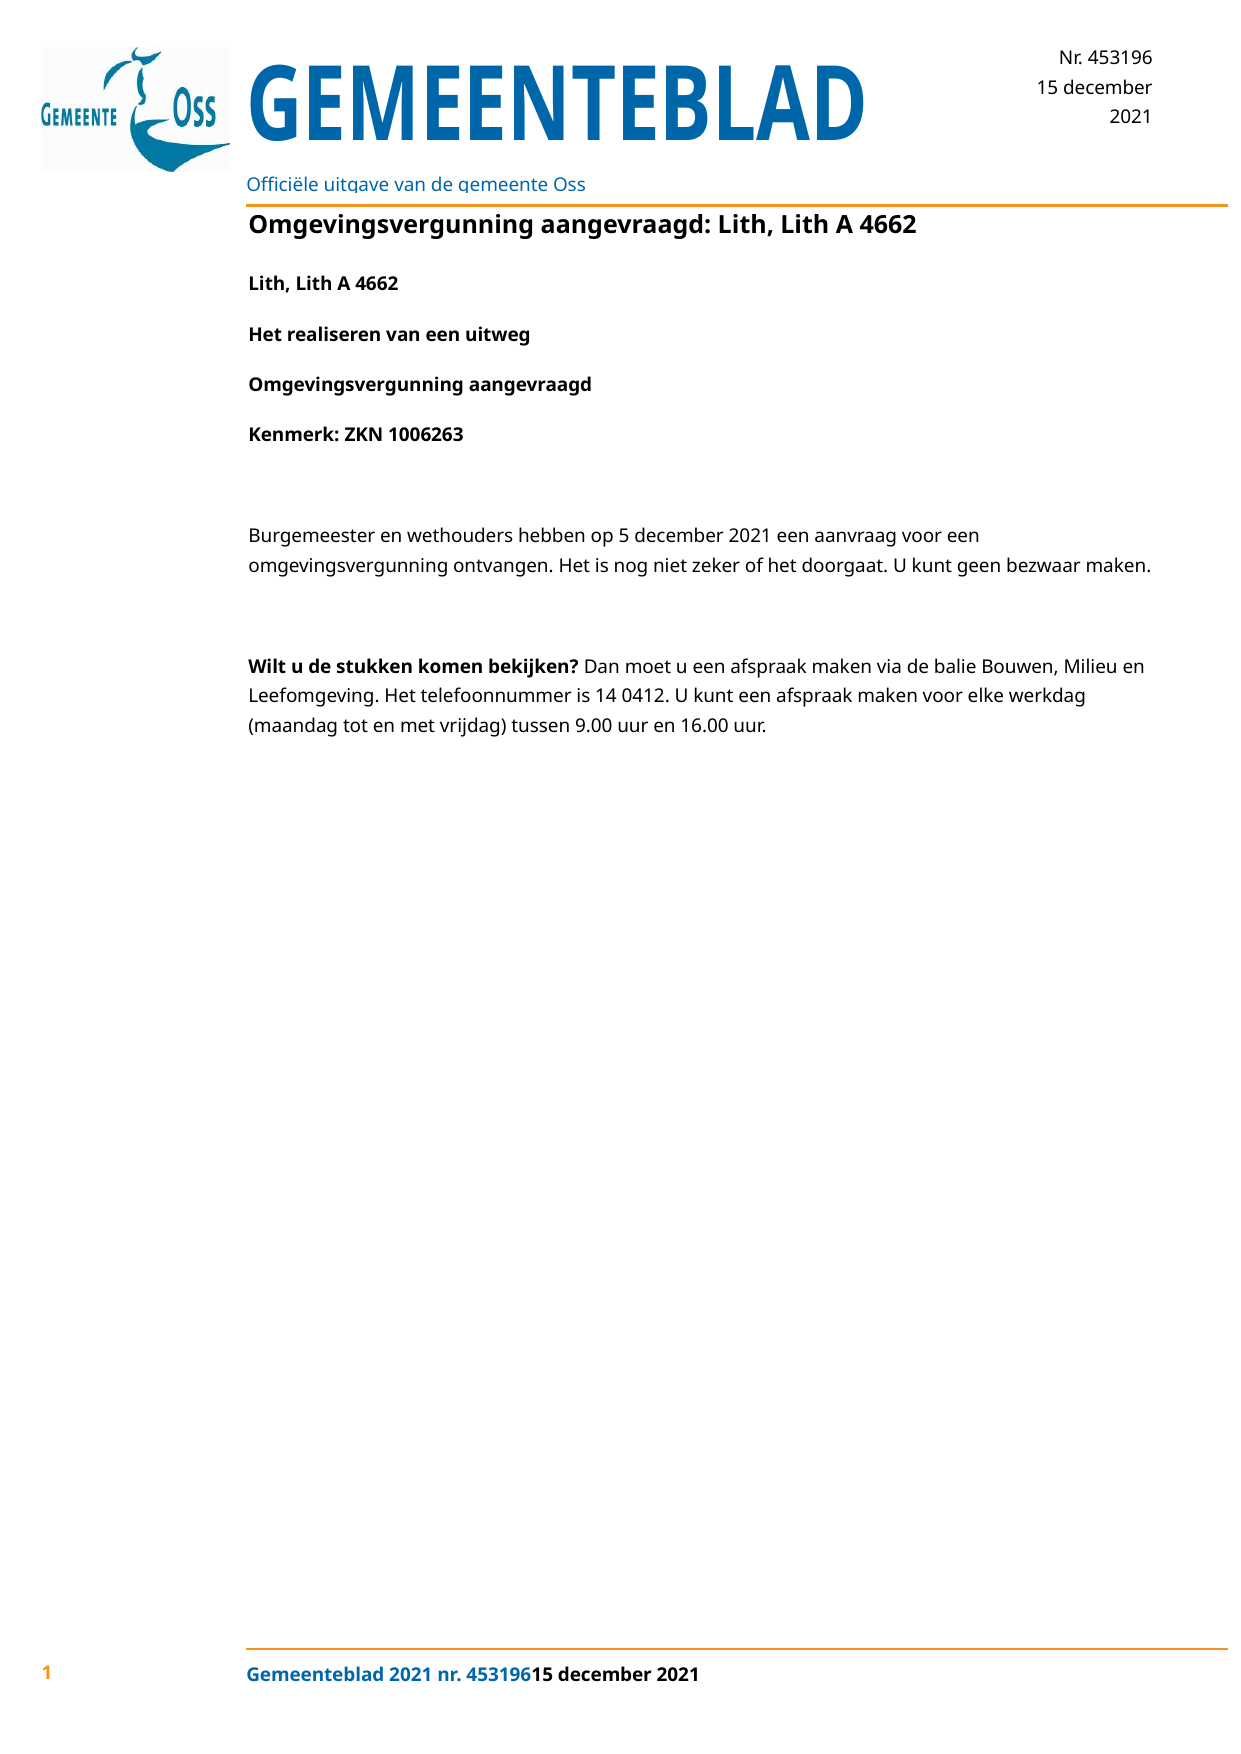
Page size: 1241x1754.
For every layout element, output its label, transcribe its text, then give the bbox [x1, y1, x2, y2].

text Burgemeester en wethouders hebben op 5 december 2021 een aanvraag voor een omgevingsvergunning ontvangen. Het is nog niet zeker of het doorgaat. U kunt geen bezwaar maken. [248, 522, 1152, 578]
text Wilt u de stukken komen bekijken? Dan moet u een afspraak maken via de balie Bouwen, Milieu en Leefomgeving. Het telefoonnummer is 14 0412. U kunt een afspraak maken voor elke werkdag (maandag tot en met vrijdag) tussen 9.00 uur en 16.00 uur. [248, 653, 1152, 738]
text Omgevingsvergunning aangevraagd: Lith, Lith A 4662 [248, 207, 1152, 241]
text Kenmerk: ZKN 1006263 [248, 422, 1152, 447]
picture [41, 47, 231, 172]
text Lith, Lith A 4662 [248, 270, 1152, 296]
text Omgevingsvergunning aangevraagd [248, 371, 1152, 397]
text Het realiseren van een uitweg [248, 321, 1152, 346]
